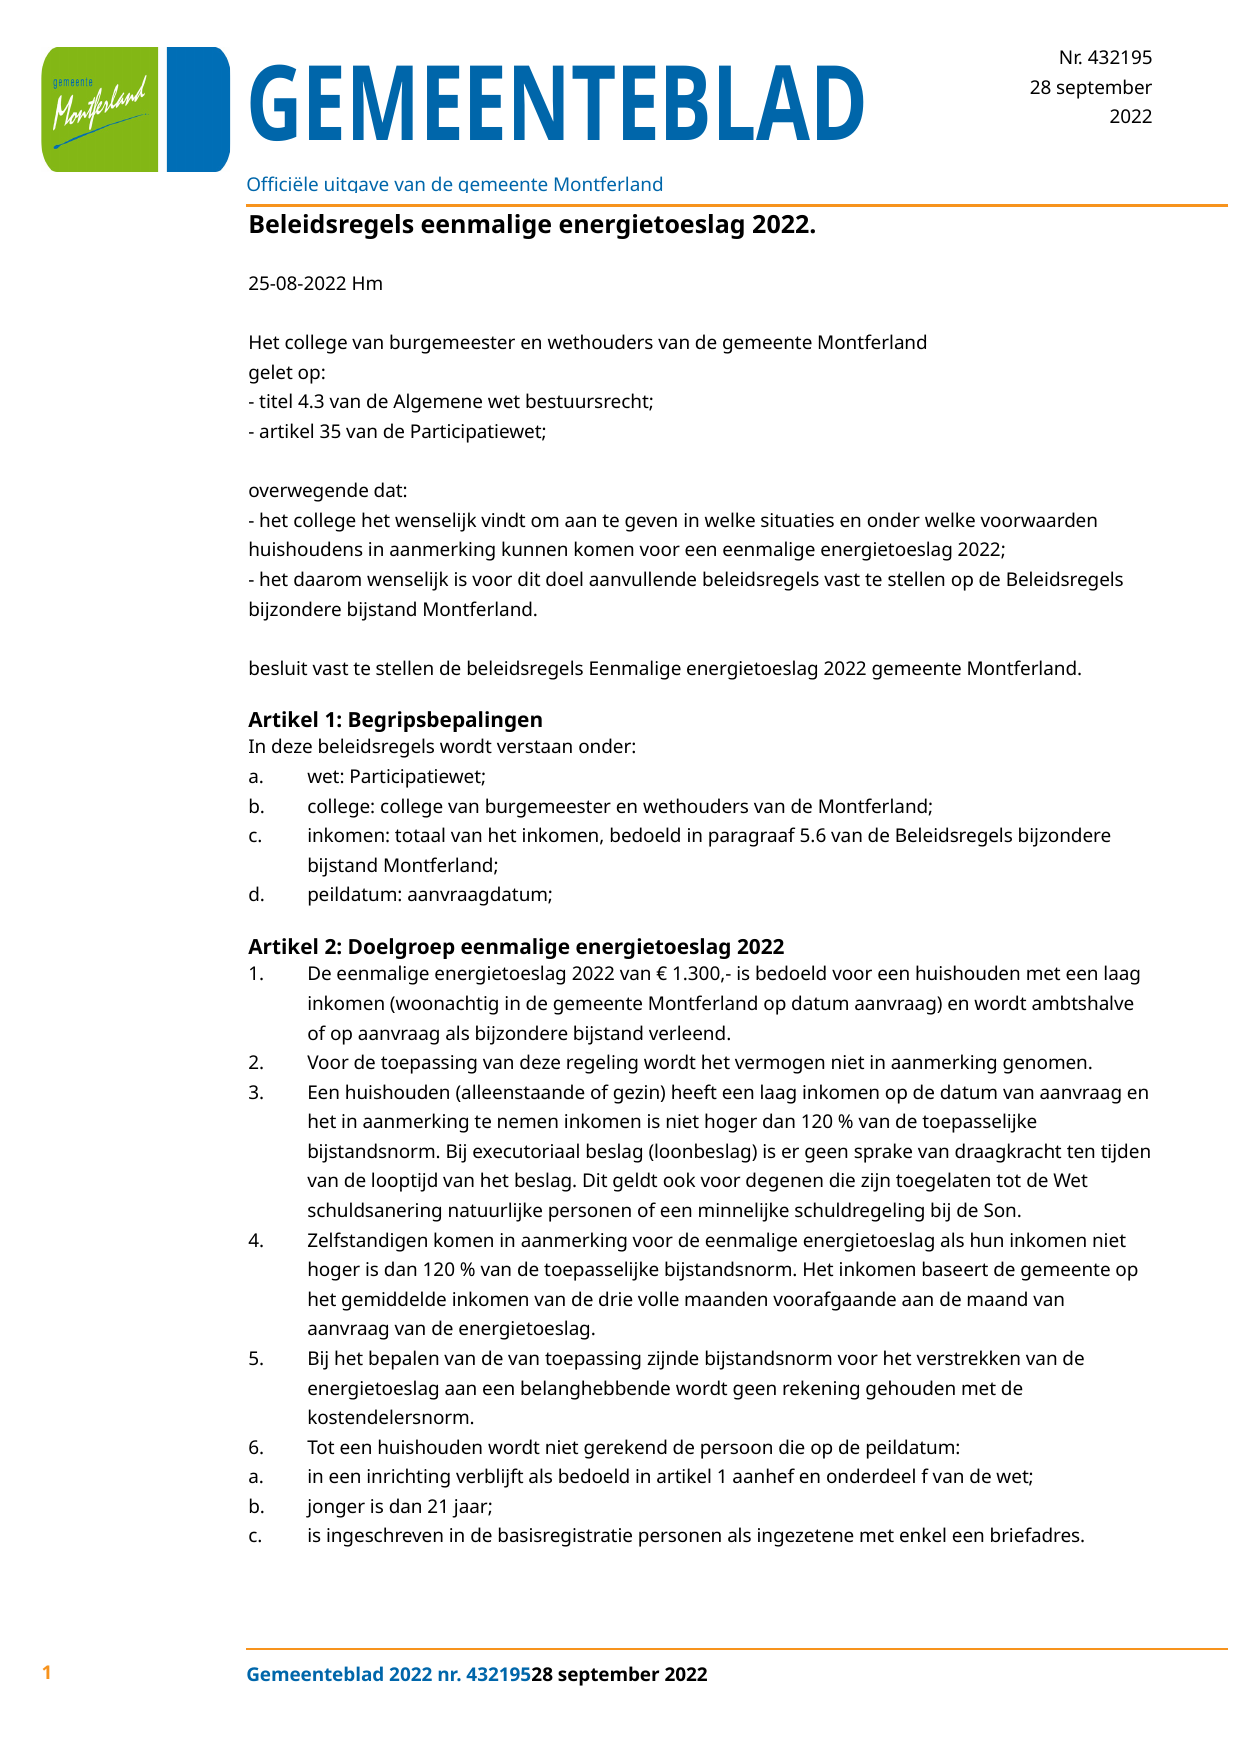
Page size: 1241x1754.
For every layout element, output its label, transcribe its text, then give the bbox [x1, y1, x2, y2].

text - het daarom wenselijk is voor dit doel aanvullende beleidsregels vast te stellen op de Beleidsregels bijzondere bijstand Montferland. [248, 566, 1152, 621]
text - artikel 35 van de Participatiewet; [248, 418, 1152, 444]
list wet: Participatiewet; [248, 763, 1152, 789]
text In deze beleidsregels wordt verstaan onder: [248, 734, 1152, 759]
text Beleidsregels eenmalige energietoeslag 2022. [248, 207, 1152, 241]
list inkomen: totaal van het inkomen, bedoeld in paragraaf 5.6 van de Beleidsregels bijzondere bijstand Montferland; [248, 822, 1152, 878]
text - titel 4.3 van de Algemene wet bestuursrecht; [248, 389, 1152, 414]
text besluit vast te stellen de beleidsregels Eenmalige energietoeslag 2022 gemeente Montferland. [248, 655, 1152, 681]
text 25-08-2022 Hm [248, 270, 1152, 296]
list is ingeschreven in de basisregistratie personen als ingezetene met enkel een briefadres. [248, 1523, 1152, 1548]
list peildatum: aanvraagdatum; [248, 882, 1152, 907]
list Tot een huishouden wordt niet gerekend de persoon die op de peildatum: [248, 1434, 1152, 1459]
text - het college het wenselijk vindt om aan te geven in welke situaties en onder welke voorwaarden huishoudens in aanmerking kunnen komen voor een eenmalige energietoeslag 2022; [248, 507, 1152, 562]
picture [41, 47, 231, 172]
list jonger is dan 21 jaar; [248, 1493, 1152, 1519]
text gelet op: [248, 359, 1152, 385]
list De eenmalige energietoeslag 2022 van € 1.300,- is bedoeld voor een huishouden met een laag inkomen (woonachtig in de gemeente Montferland op datum aanvraag) en wordt ambtshalve of op aanvraag als bijzondere bijstand verleend. [248, 961, 1152, 1045]
list college: college van burgemeester en wethouders van de Montferland; [248, 793, 1152, 819]
text overwegende dat: [248, 477, 1152, 503]
list in een inrichting verblijft als bedoeld in artikel 1 aanhef en onderdeel f van de wet; [248, 1463, 1152, 1489]
text Artikel 1: Begripsbepalingen [248, 705, 1152, 734]
list Zelfstandigen komen in aanmerking voor de eenmalige energietoeslag als hun inkomen niet hoger is dan 120 % van de toepasselijke bijstandsnorm. Het inkomen baseert de gemeente op het gemiddelde inkomen van de drie volle maanden voorafgaande aan de maand van aanvraag van de energietoeslag. [248, 1227, 1152, 1341]
list Voor de toepassing van deze regeling wordt het vermogen niet in aanmerking genomen. [248, 1049, 1152, 1075]
text Het college van burgemeester en wethouders van de gemeente Montferland [248, 329, 1152, 355]
list Bij het bepalen van de van toepassing zijnde bijstandsnorm voor het verstrekken van de energietoeslag aan een belanghebbende wordt geen rekening gehouden met de kostendelersnorm. [248, 1345, 1152, 1430]
list Een huishouden (alleenstaande of gezin) heeft een laag inkomen op de datum van aanvraag en het in aanmerking te nemen inkomen is niet hoger dan 120 % van de toepasselijke bijstandsnorm. Bij executoriaal beslag (loonbeslag) is er geen sprake van draagkracht ten tijden van de looptijd van het beslag. Dit geldt ook voor degenen die zijn toegelaten tot de Wet schuldsanering natuurlijke personen of een minnelijke schuldregeling bij de Son. [248, 1079, 1152, 1223]
text Artikel 2: Doelgroep eenmalige energietoeslag 2022 [248, 932, 1152, 961]
